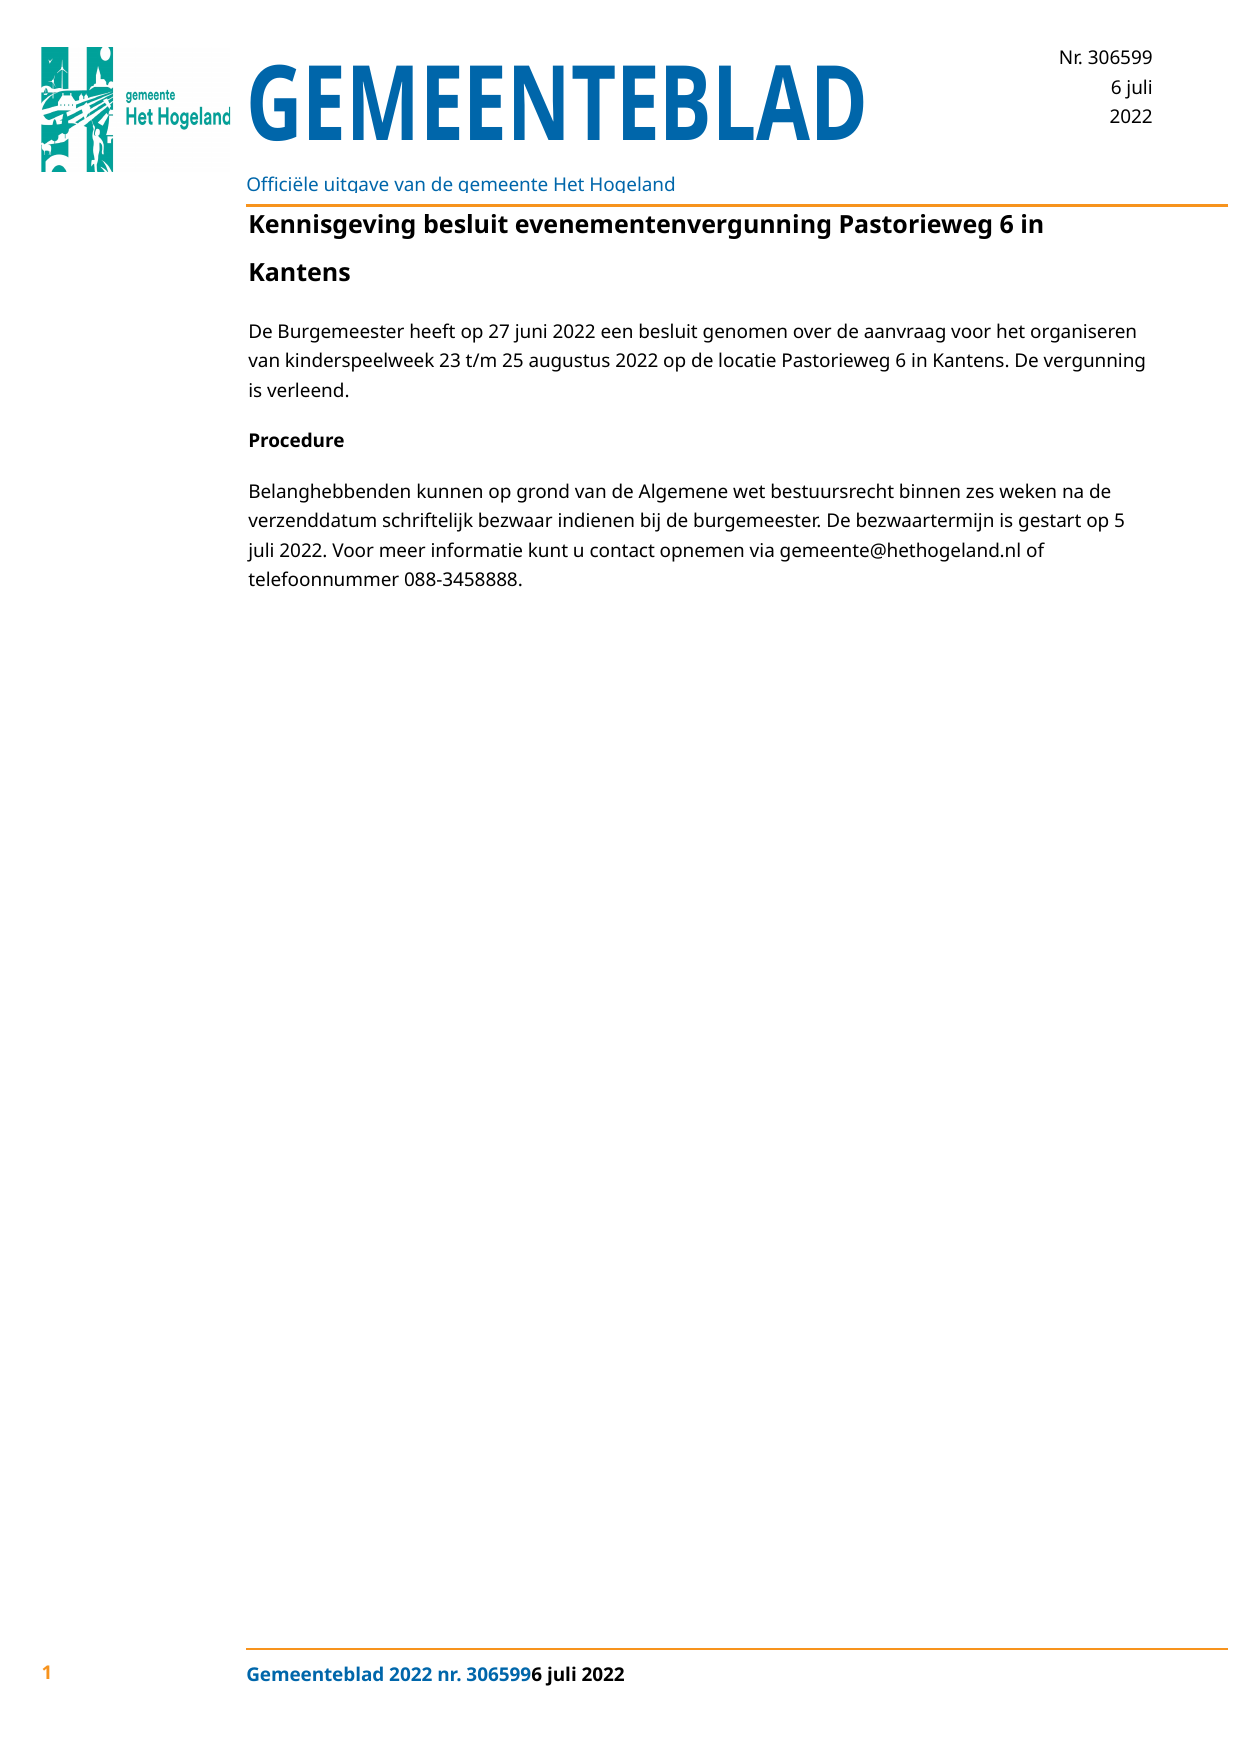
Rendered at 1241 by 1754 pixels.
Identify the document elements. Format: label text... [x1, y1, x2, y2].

text De Burgemeester heeft op 27 juni 2022 een besluit genomen over de aanvraag voor het organiseren van kinderspeelweek 23 t/m 25 augustus 2022 op de locatie Pastorieweg 6 in Kantens. De vergunning is verleend. [248, 318, 1152, 403]
text Kennisgeving besluit evenementenvergunning Pastorieweg 6 in Kantens [248, 207, 1152, 288]
picture [41, 47, 231, 172]
text Belanghebbenden kunnen op grond van de Algemene wet bestuursrecht binnen zes weken na de verzenddatum schriftelijk bezwaar indienen bij de burgemeester. De bezwaartermijn is gestart op 5 juli 2022. Voor meer informatie kunt u contact opnemen via gemeente@hethogeland.nl of telefoonnummer 088-3458888. [248, 478, 1152, 592]
text Procedure [248, 427, 1152, 453]
